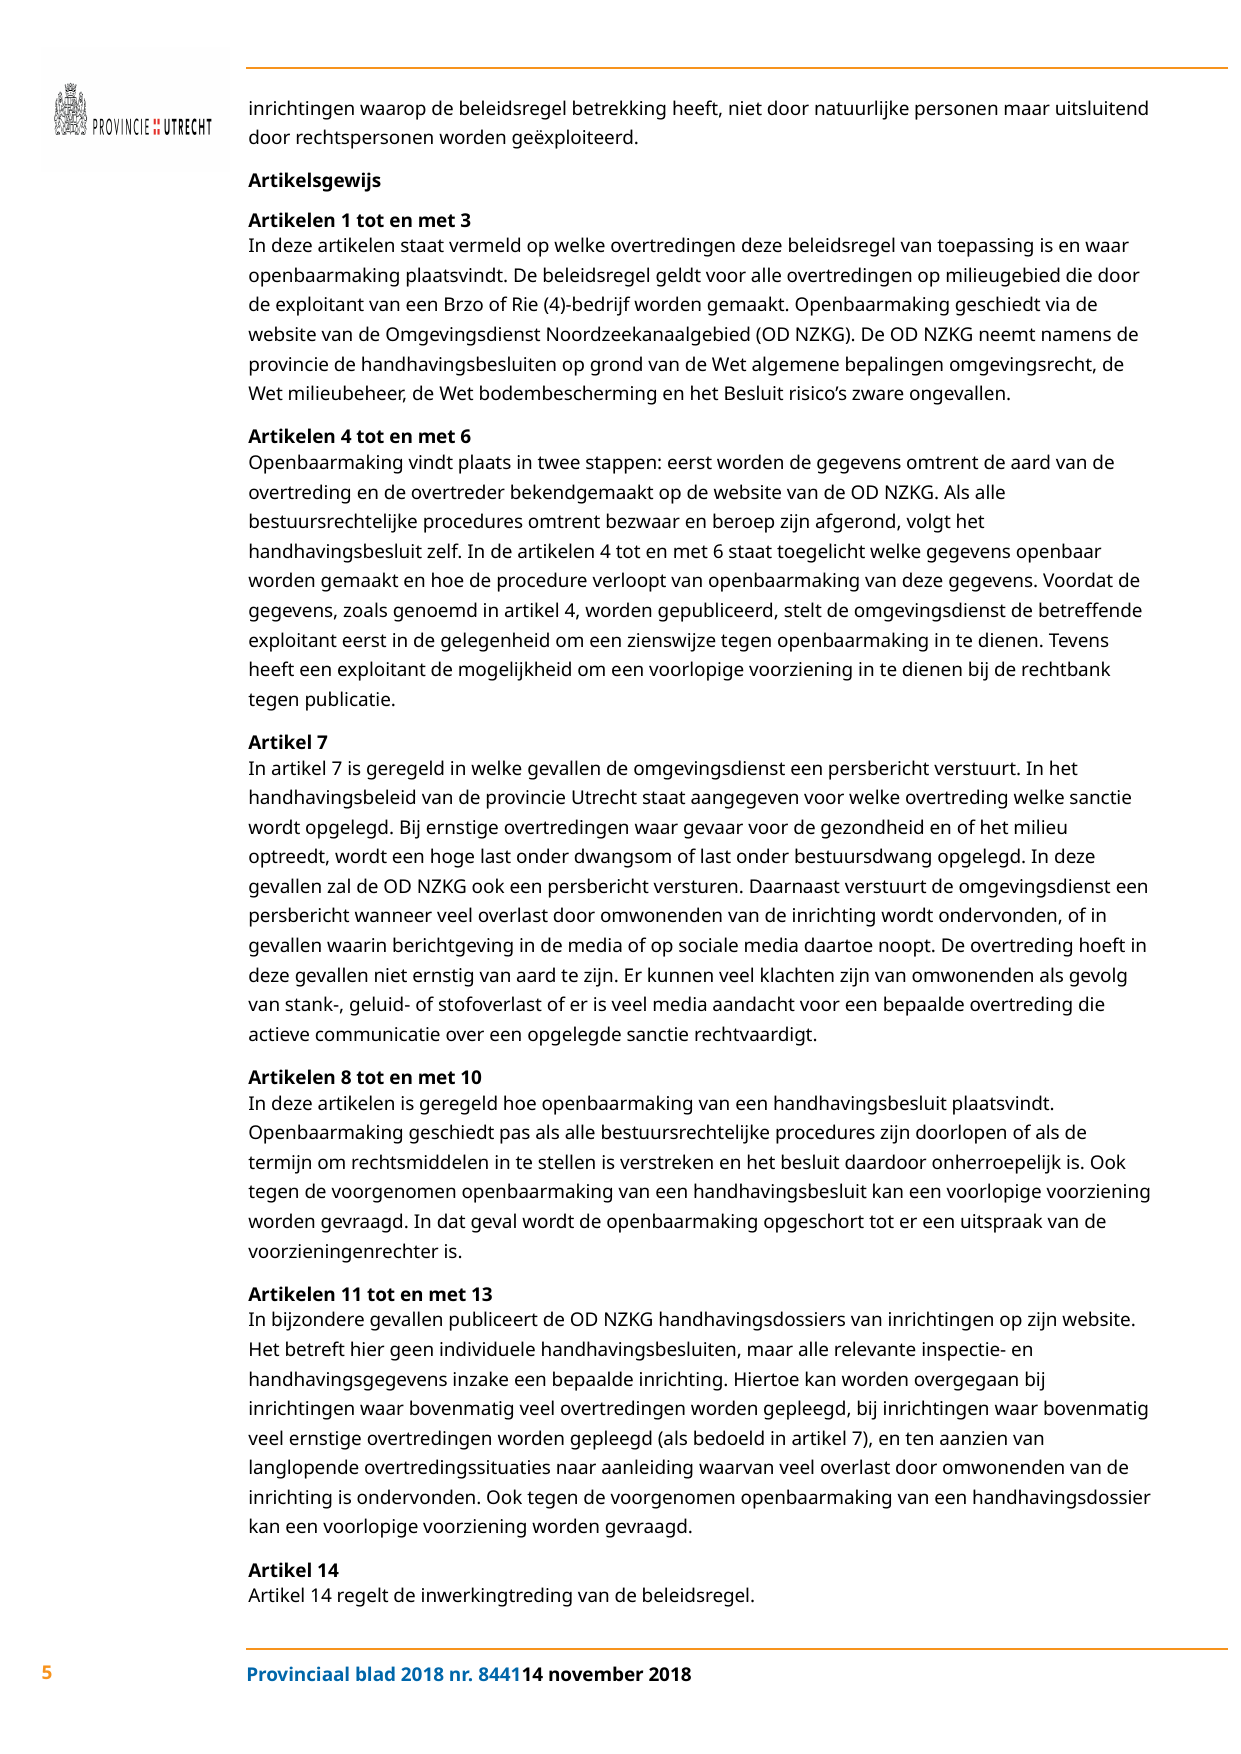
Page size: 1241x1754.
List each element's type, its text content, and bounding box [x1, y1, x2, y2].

text Artikelen 1 tot en met 3 [248, 207, 1152, 232]
text inrichtingen waarop de beleidsregel betrekking heeft, niet door natuurlijke personen maar uitsluitend door rechtspersonen worden geëxploiteerd. [248, 95, 1152, 150]
text Artikelen 8 tot en met 10 [248, 1064, 1152, 1090]
text In deze artikelen is geregeld hoe openbaarmaking van een handhavingsbesluit plaatsvindt. Openbaarmaking geschiedt pas als alle bestuursrechtelijke procedures zijn doorlopen of als de termijn om rechtsmiddelen in te stellen is verstreken en het besluit daardoor onherroepelijk is. Ook tegen de voorgenomen openbaarmaking van een handhavingsbesluit kan een voorlopige voorziening worden gevraagd. In dat geval wordt de openbaarmaking opgeschort tot er een uitspraak van de voorzieningenrechter is. [248, 1090, 1152, 1263]
text Artikel 7 [248, 729, 1152, 755]
picture [41, 47, 231, 172]
text In deze artikelen staat vermeld op welke overtredingen deze beleidsregel van toepassing is en waar openbaarmaking plaatsvindt. De beleidsregel geldt voor alle overtredingen op milieugebied die door de exploitant van een Brzo of Rie (4)-bedrijf worden gemaakt. Openbaarmaking geschiedt via de website van de Omgevingsdienst Noordzeekanaalgebied (OD NZKG). De OD NZKG neemt namens de provincie de handhavingsbesluiten op grond van de Wet algemene bepalingen omgevingsrecht, de Wet milieubeheer, de Wet bodembescherming en het Besluit risico’s zware ongevallen. [248, 232, 1152, 406]
text Artikelen 11 tot en met 13 [248, 1281, 1152, 1307]
text Artikelsgewijs [248, 167, 1152, 193]
text Artikel 14 regelt de inwerkingtreding van de beleidsregel. [248, 1583, 1152, 1608]
text In artikel 7 is geregeld in welke gevallen de omgevingsdienst een persbericht verstuurt. In het handhavingsbeleid van de provincie Utrecht staat aangegeven voor welke overtreding welke sanctie wordt opgelegd. Bij ernstige overtredingen waar gevaar voor de gezondheid en of het milieu optreedt, wordt een hoge last onder dwangsom of last onder bestuursdwang opgelegd. In deze gevallen zal de OD NZKG ook een persbericht versturen. Daarnaast verstuurt de omgevingsdienst een persbericht wanneer veel overlast door omwonenden van de inrichting wordt ondervonden, of in gevallen waarin berichtgeving in de media of op sociale media daartoe noopt. De overtreding hoeft in deze gevallen niet ernstig van aard te zijn. Er kunnen veel klachten zijn van omwonenden als gevolg van stank-, geluid- of stofoverlast of er is veel media aandacht voor een bepaalde overtreding die actieve communicatie over een opgelegde sanctie rechtvaardigt. [248, 755, 1152, 1047]
text Openbaarmaking vindt plaats in twee stappen: eerst worden de gegevens omtrent de aard van de overtreding en de overtreder bekendgemaakt op de website van de OD NZKG. Als alle bestuursrechtelijke procedures omtrent bezwaar en beroep zijn afgerond, volgt het handhavingsbesluit zelf. In de artikelen 4 tot en met 6 staat toegelicht welke gegevens openbaar worden gemaakt en hoe de procedure verloopt van openbaarmaking van deze gegevens. Voordat de gegevens, zoals genoemd in artikel 4, worden gepubliceerd, stelt de omgevingsdienst de betreffende exploitant eerst in de gelegenheid om een zienswijze tegen openbaarmaking in te dienen. Tevens heeft een exploitant de mogelijkheid om een voorlopige voorziening in te dienen bij de rechtbank tegen publicatie. [248, 449, 1152, 712]
text Artikel 14 [248, 1557, 1152, 1583]
text In bijzondere gevallen publiceert de OD NZKG handhavingsdossiers van inrichtingen op zijn website. Het betreft hier geen individuele handhavingsbesluiten, maar alle relevante inspectie- en handhavingsgegevens inzake een bepaalde inrichting. Hiertoe kan worden overgegaan bij inrichtingen waar bovenmatig veel overtredingen worden gepleegd, bij inrichtingen waar bovenmatig veel ernstige overtredingen worden gepleegd (als bedoeld in artikel 7), en ten aanzien van langlopende overtredingssituaties naar aanleiding waarvan veel overlast door omwonenden van de inrichting is ondervonden. Ook tegen de voorgenomen openbaarmaking van een handhavingsdossier kan een voorlopige voorziening worden gevraagd. [248, 1307, 1152, 1539]
text Artikelen 4 tot en met 6 [248, 423, 1152, 449]
